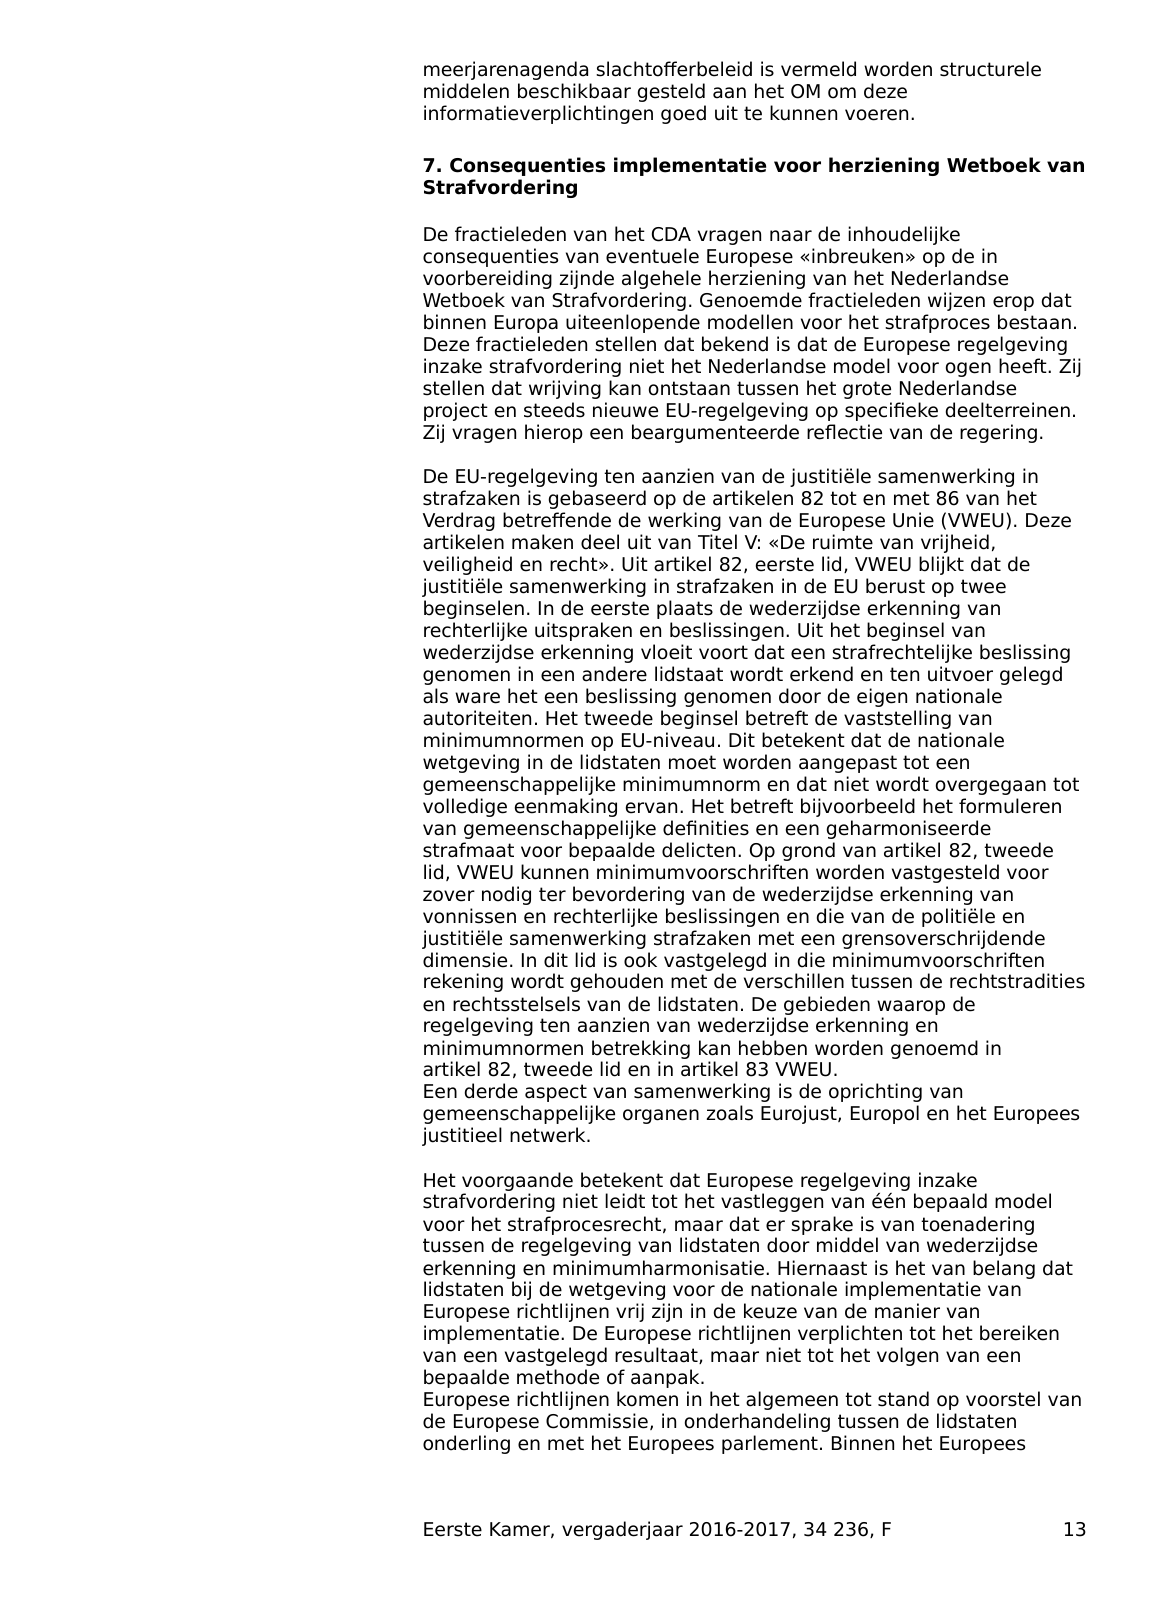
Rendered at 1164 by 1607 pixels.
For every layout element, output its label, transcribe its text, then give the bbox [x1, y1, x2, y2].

text De fractieleden van het CDA vragen naar de inhoudelijke consequenties van eventuele Europese «inbreuken» op de in voorbereiding zijnde algehele herziening van het Nederlandse Wetboek van Strafvordering. Genoemde fractieleden wijzen erop dat binnen Europa uiteenlopende modellen voor het strafproces bestaan. Deze fractieleden stellen dat bekend is dat de Europese regelgeving inzake strafvordering niet het Nederlandse model voor ogen heeft. Zij stellen dat wrijving kan ontstaan tussen het grote Nederlandse project en steeds nieuwe EU-regelgeving op specifieke deelterreinen. Zij vragen hierop een beargumenteerde reflectie van de regering. [422, 224, 1087, 444]
text Het voorgaande betekent dat Europese regelgeving inzake strafvordering niet leidt tot het vastleggen van één bepaald model voor het strafprocesrecht, maar dat er sprake is van toenadering tussen de regelgeving van lidstaten door middel van wederzijdse erkenning en minimumharmonisatie. Hiernaast is het van belang dat lidstaten bij de wetgeving voor de nationale implementatie van Europese richtlijnen vrij zijn in de keuze van de manier van implementatie. De Europese richtlijnen verplichten tot het bereiken van een vastgelegd resultaat, maar niet tot het volgen van een bepaalde methode of aanpak. [422, 1169, 1087, 1389]
text Europese richtlijnen komen in het algemeen tot stand op voorstel van de Europese Commissie, in onderhandeling tussen de lidstaten onderling en met het Europees parlement. Binnen het Europees [422, 1389, 1087, 1455]
text De EU-regelgeving ten aanzien van de justitiële samenwerking in strafzaken is gebaseerd op de artikelen 82 tot en met 86 van het Verdrag betreffende de werking van de Europese Unie (VWEU). Deze artikelen maken deel uit van Titel V: «De ruimte van vrijheid, veiligheid en recht». Uit artikel 82, eerste lid, VWEU blijkt dat de justitiële samenwerking in strafzaken in de EU berust op twee beginselen. In de eerste plaats de wederzijdse erkenning van rechterlijke uitspraken en beslissingen. Uit het beginsel van wederzijdse erkenning vloeit voort dat een strafrechtelijke beslissing genomen in een andere lidstaat wordt erkend en ten uitvoer gelegd als ware het een beslissing genomen door de eigen nationale autoriteiten. Het tweede beginsel betreft de vaststelling van minimumnormen op EU-niveau. Dit betekent dat de nationale wetgeving in de lidstaten moet worden aangepast tot een gemeenschappelijke minimumnorm en dat niet wordt overgegaan tot volledige eenmaking ervan. Het betreft bijvoorbeeld het formuleren van gemeenschappelijke definities en een geharmoniseerde strafmaat voor bepaalde delicten. Op grond van artikel 82, tweede lid, VWEU kunnen minimumvoorschriften worden vastgesteld voor zover nodig ter bevordering van de wederzijdse erkenning van vonnissen en rechterlijke beslissingen en die van de politiële en justitiële samenwerking strafzaken met een grensoverschrijdende dimensie. In dit lid is ook vastgelegd in die minimumvoorschriften rekening wordt gehouden met de verschillen tussen de rechtstradities en rechtsstelsels van de lidstaten. De gebieden waarop de regelgeving ten aanzien van wederzijdse erkenning en minimumnormen betrekking kan hebben worden genoemd in artikel 82, tweede lid en in artikel 83 VWEU. [422, 466, 1087, 1081]
subtitle 7. Consequenties implementatie voor herziening Wetboek van Strafvordering [422, 155, 1087, 199]
text meerjarenagenda slachtofferbeleid is vermeld worden structurele middelen beschikbaar gesteld aan het OM om deze informatieverplichtingen goed uit te kunnen voeren. [422, 59, 1087, 125]
text Een derde aspect van samenwerking is de oprichting van gemeenschappelijke organen zoals Eurojust, Europol en het Europees justitieel netwerk. [422, 1081, 1087, 1147]
